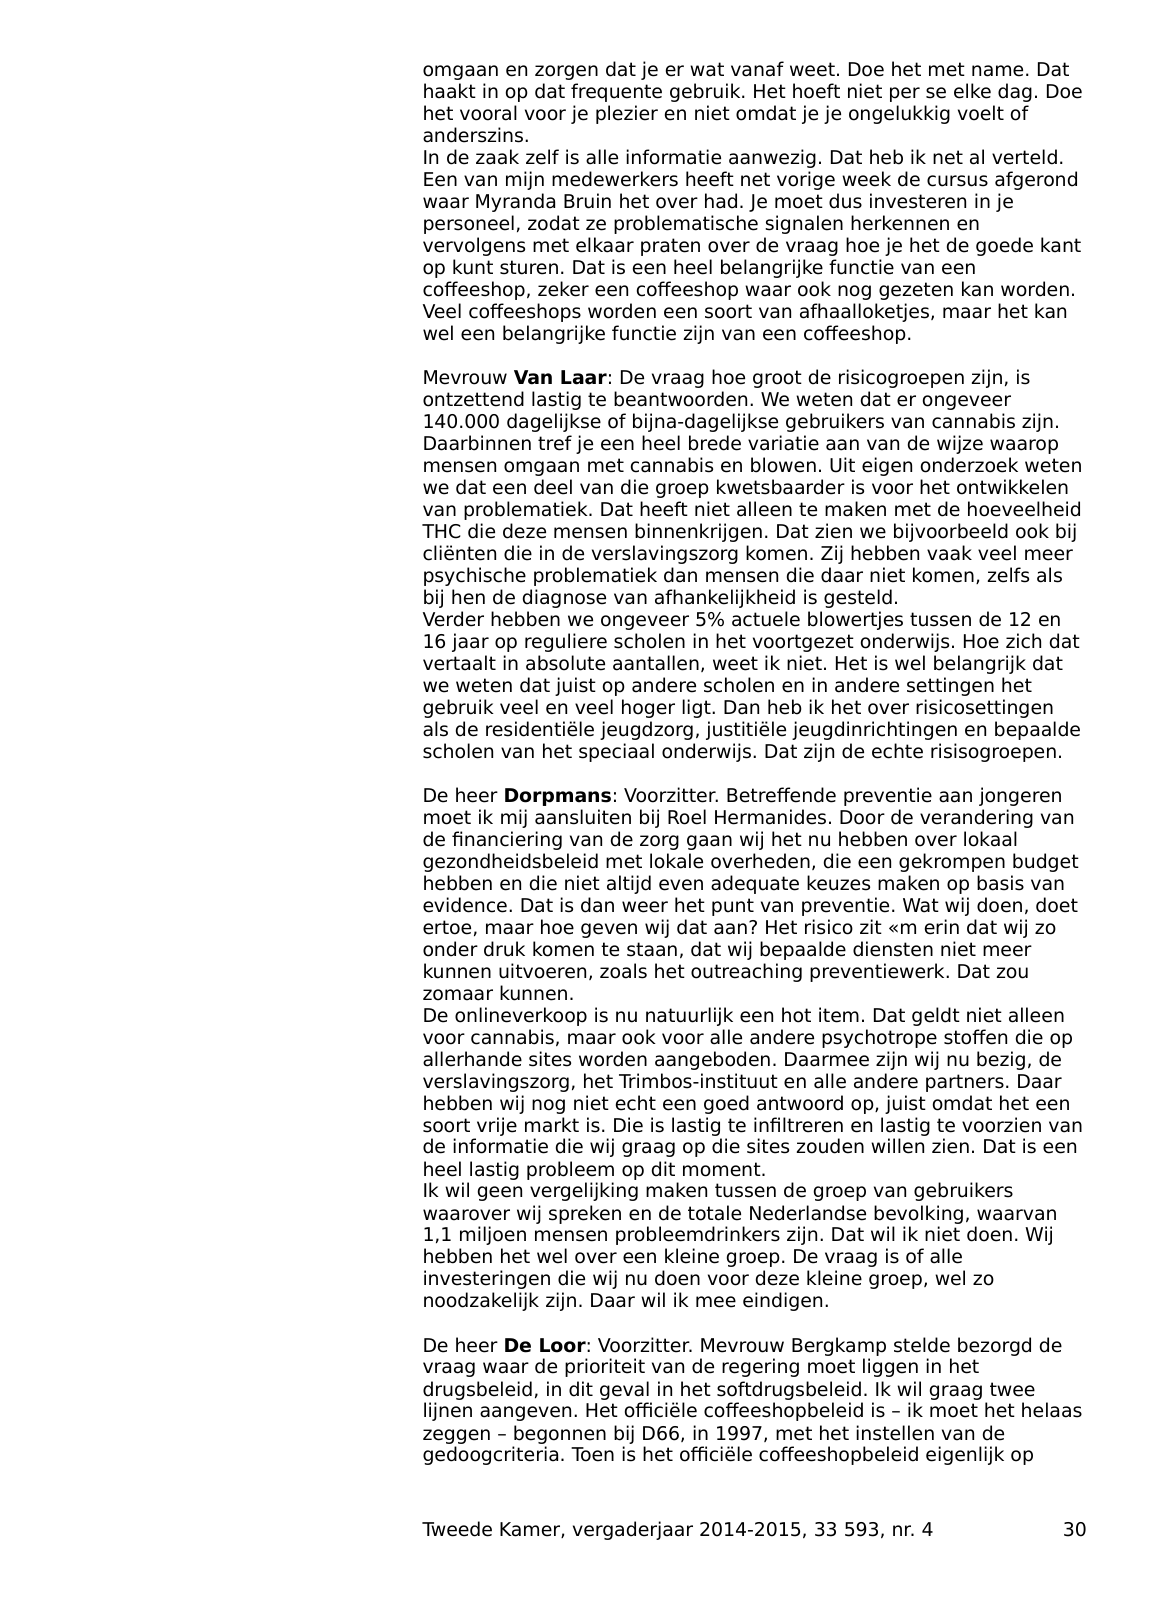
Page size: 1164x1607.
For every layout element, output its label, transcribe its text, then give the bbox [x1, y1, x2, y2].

text Verder hebben we ongeveer 5% actuele blowertjes tussen de 12 en 16 jaar op reguliere scholen in het voortgezet onderwijs. Hoe zich dat vertaalt in absolute aantallen, weet ik niet. Het is wel belangrijk dat we weten dat juist op andere scholen en in andere settingen het gebruik veel en veel hoger ligt. Dan heb ik het over risicosettingen als de residentiële jeugdzorg, justitiële jeugdinrichtingen en bepaalde scholen van het speciaal onderwijs. Dat zijn de echte risisogroepen. [422, 609, 1087, 763]
text De onlineverkoop is nu natuurlijk een hot item. Dat geldt niet alleen voor cannabis, maar ook voor alle andere psychotrope stoffen die op allerhande sites worden aangeboden. Daarmee zijn wij nu bezig, de verslavingszorg, het Trimbos-instituut en alle andere partners. Daar hebben wij nog niet echt een goed antwoord op, juist omdat het een soort vrije markt is. Die is lastig te infiltreren en lastig te voorzien van de informatie die wij graag op die sites zouden willen zien. Dat is een heel lastig probleem op dit moment. [422, 1004, 1087, 1180]
text omgaan en zorgen dat je er wat vanaf weet. Doe het met name. Dat haakt in op dat frequente gebruik. Het hoeft niet per se elke dag. Doe het vooral voor je plezier en niet omdat je je ongelukkig voelt of anderszins. [422, 59, 1087, 147]
text De heer Dorpmans: Voorzitter. Betreffende preventie aan jongeren moet ik mij aansluiten bij Roel Hermanides. Door de verandering van de financiering van de zorg gaan wij het nu hebben over lokaal gezondheidsbeleid met lokale overheden, die een gekrompen budget hebben en die niet altijd even adequate keuzes maken op basis van evidence. Dat is dan weer het punt van preventie. Wat wij doen, doet ertoe, maar hoe geven wij dat aan? Het risico zit «m erin dat wij zo onder druk komen te staan, dat wij bepaalde diensten niet meer kunnen uitvoeren, zoals het outreaching preventiewerk. Dat zou zomaar kunnen. [422, 785, 1087, 1004]
text Mevrouw Van Laar: De vraag hoe groot de risicogroepen zijn, is ontzettend lastig te beantwoorden. We weten dat er ongeveer 140.000 dagelijkse of bijna-dagelijkse gebruikers van cannabis zijn. Daarbinnen tref je een heel brede variatie aan van de wijze waarop mensen omgaan met cannabis en blowen. Uit eigen onderzoek weten we dat een deel van die groep kwetsbaarder is voor het ontwikkelen van problematiek. Dat heeft niet alleen te maken met de hoeveelheid THC die deze mensen binnenkrijgen. Dat zien we bijvoorbeeld ook bij cliënten die in de verslavingszorg komen. Zij hebben vaak veel meer psychische problematiek dan mensen die daar niet komen, zelfs als bij hen de diagnose van afhankelijkheid is gesteld. [422, 367, 1087, 609]
text Ik wil geen vergelijking maken tussen de groep van gebruikers waarover wij spreken en de totale Nederlandse bevolking, waarvan 1,1 miljoen mensen probleemdrinkers zijn. Dat wil ik niet doen. Wij hebben het wel over een kleine groep. De vraag is of alle investeringen die wij nu doen voor deze kleine groep, wel zo noodzakelijk zijn. Daar wil ik mee eindigen. [422, 1180, 1087, 1312]
text In de zaak zelf is alle informatie aanwezig. Dat heb ik net al verteld. Een van mijn medewerkers heeft net vorige week de cursus afgerond waar Myranda Bruin het over had. Je moet dus investeren in je personeel, zodat ze problematische signalen herkennen en vervolgens met elkaar praten over de vraag hoe je het de goede kant op kunt sturen. Dat is een heel belangrijke functie van een coffeeshop, zeker een coffeeshop waar ook nog gezeten kan worden. Veel coffeeshops worden een soort van afhaalloketjes, maar het kan wel een belangrijke functie zijn van een coffeeshop. [422, 147, 1087, 345]
text De heer De Loor: Voorzitter. Mevrouw Bergkamp stelde bezorgd de vraag waar de prioriteit van de regering moet liggen in het drugsbeleid, in dit geval in het softdrugsbeleid. Ik wil graag twee lijnen aangeven. Het officiële coffeeshopbeleid is – ik moet het helaas zeggen – begonnen bij D66, in 1997, met het instellen van de gedoogcriteria. Toen is het officiële coffeeshopbeleid eigenlijk op [422, 1334, 1087, 1466]
